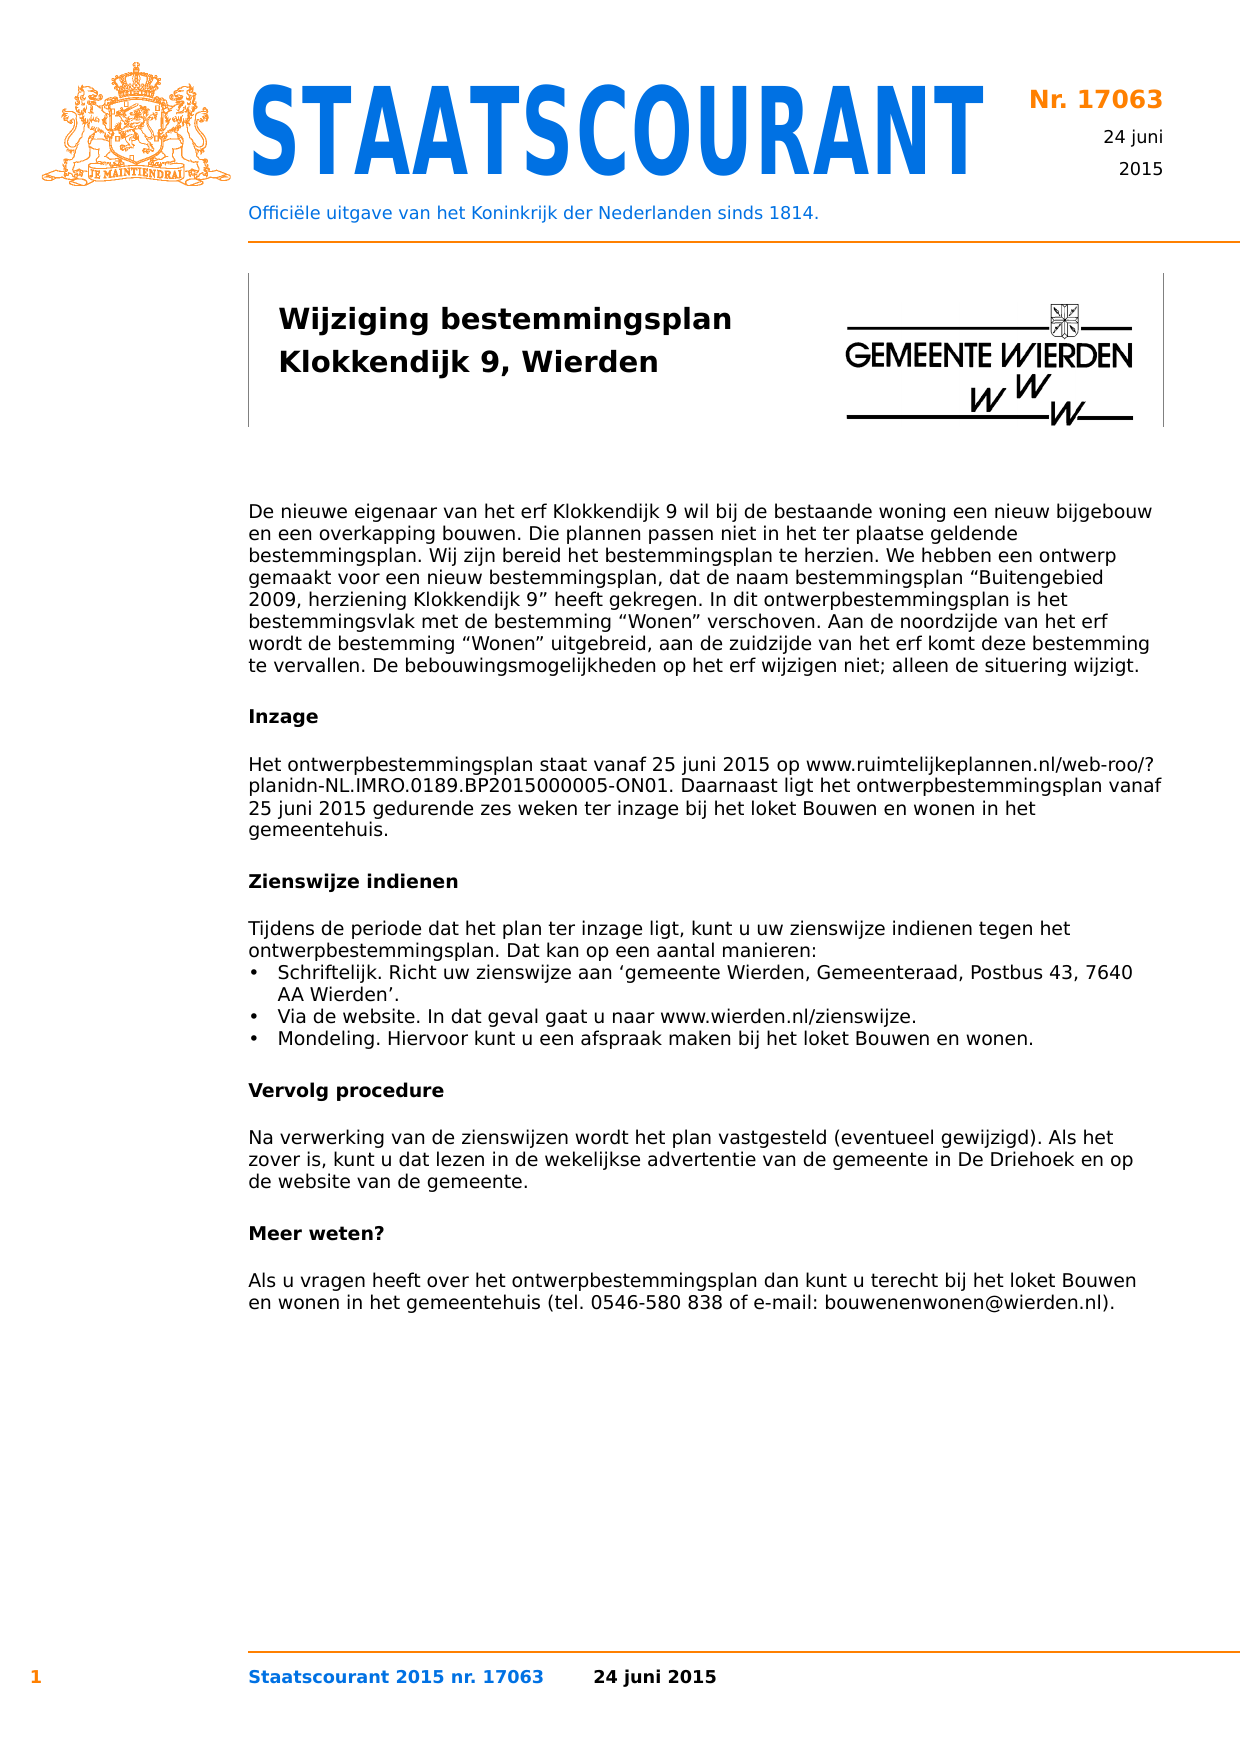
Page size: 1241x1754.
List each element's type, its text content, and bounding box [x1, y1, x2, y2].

subtitle Inzage [248, 706, 1163, 728]
table_header STAATSCOURANT [248, 62, 998, 203]
text Het ontwerpbestemmingsplan staat vanaf 25 juni 2015 op www.ruimtelijkeplannen.nl/web-roo/?planidn-NL.IMRO.0189.BP2015000005-ON01. Daarnaast ligt het ontwerpbestemmingsplan vanaf 25 juni 2015 gedurende zes weken ter inzage bij het loket Bouwen en wonen in het gemeentehuis. [248, 753, 1163, 841]
subtitle Wijziging bestemmingsplan Klokkendijk 9, Wierden [249, 273, 1163, 427]
subtitle Vervolg procedure [248, 1080, 1163, 1102]
table_cell 24 juni [998, 121, 1240, 153]
text • Via de website. In dat geval gaat u naar www.wierden.nl/zienswijze. [248, 1006, 1163, 1028]
table_cell Officiële uitgave van het Koninkrijk der Nederlanden sinds 1814. [248, 203, 1240, 241]
table_header [25, 62, 248, 241]
text De nieuwe eigenaar van het erf Klokkendijk 9 wil bij de bestaande woning een nieuw bijgebouw en een overkapping bouwen. Die plannen passen niet in het ter plaatse geldende bestemmingsplan. Wij zijn bereid het bestemmingsplan te herzien. We hebben een ontwerp gemaakt voor een nieuw bestemmingsplan, dat de naam bestemmingsplan “Buitengebied 2009, herziening Klokkendijk 9” heeft gekregen. In dit ontwerpbestemmingsplan is het bestemmingsvlak met de bestemming “Wonen” verschoven. Aan de noordzijde van het erf wordt de bestemming “Wonen” uitgebreid, aan de zuidzijde van het erf komt deze bestemming te vervallen. De bebouwingsmogelijkheden op het erf wijzigen niet; alleen de situering wijzigt. [248, 501, 1163, 676]
table_cell 2015 [998, 153, 1240, 203]
picture [41, 62, 231, 186]
text • Schriftelijk. Richt uw zienswijze aan ‘gemeente Wierden, Gemeenteraad, Postbus 43, 7640 AA Wierden’. [248, 962, 1163, 1006]
text Als u vragen heeft over het ontwerpbestemmingsplan dan kunt u terecht bij het loket Bouwen en wonen in het gemeentehuis (tel. 0546-580 838 of e-mail: bouwenenwonen@wierden.nl). [248, 1270, 1163, 1314]
subtitle Meer weten? [248, 1223, 1163, 1245]
picture [844, 302, 1134, 427]
text • Mondeling. Hiervoor kunt u een afspraak maken bij het loket Bouwen en wonen. [248, 1028, 1163, 1050]
subtitle Zienswijze indienen [248, 871, 1163, 893]
table_header Nr. 17063 [998, 62, 1240, 121]
text Tijdens de periode dat het plan ter inzage ligt, kunt u uw zienswijze indienen tegen het ontwerpbestemmingsplan. Dat kan op een aantal manieren: [248, 918, 1163, 962]
text Na verwerking van de zienswijzen wordt het plan vastgesteld (eventueel gewijzigd). Als het zover is, kunt u dat lezen in de wekelijkse advertentie van de gemeente in De Driehoek en op de website van de gemeente. [248, 1127, 1163, 1193]
